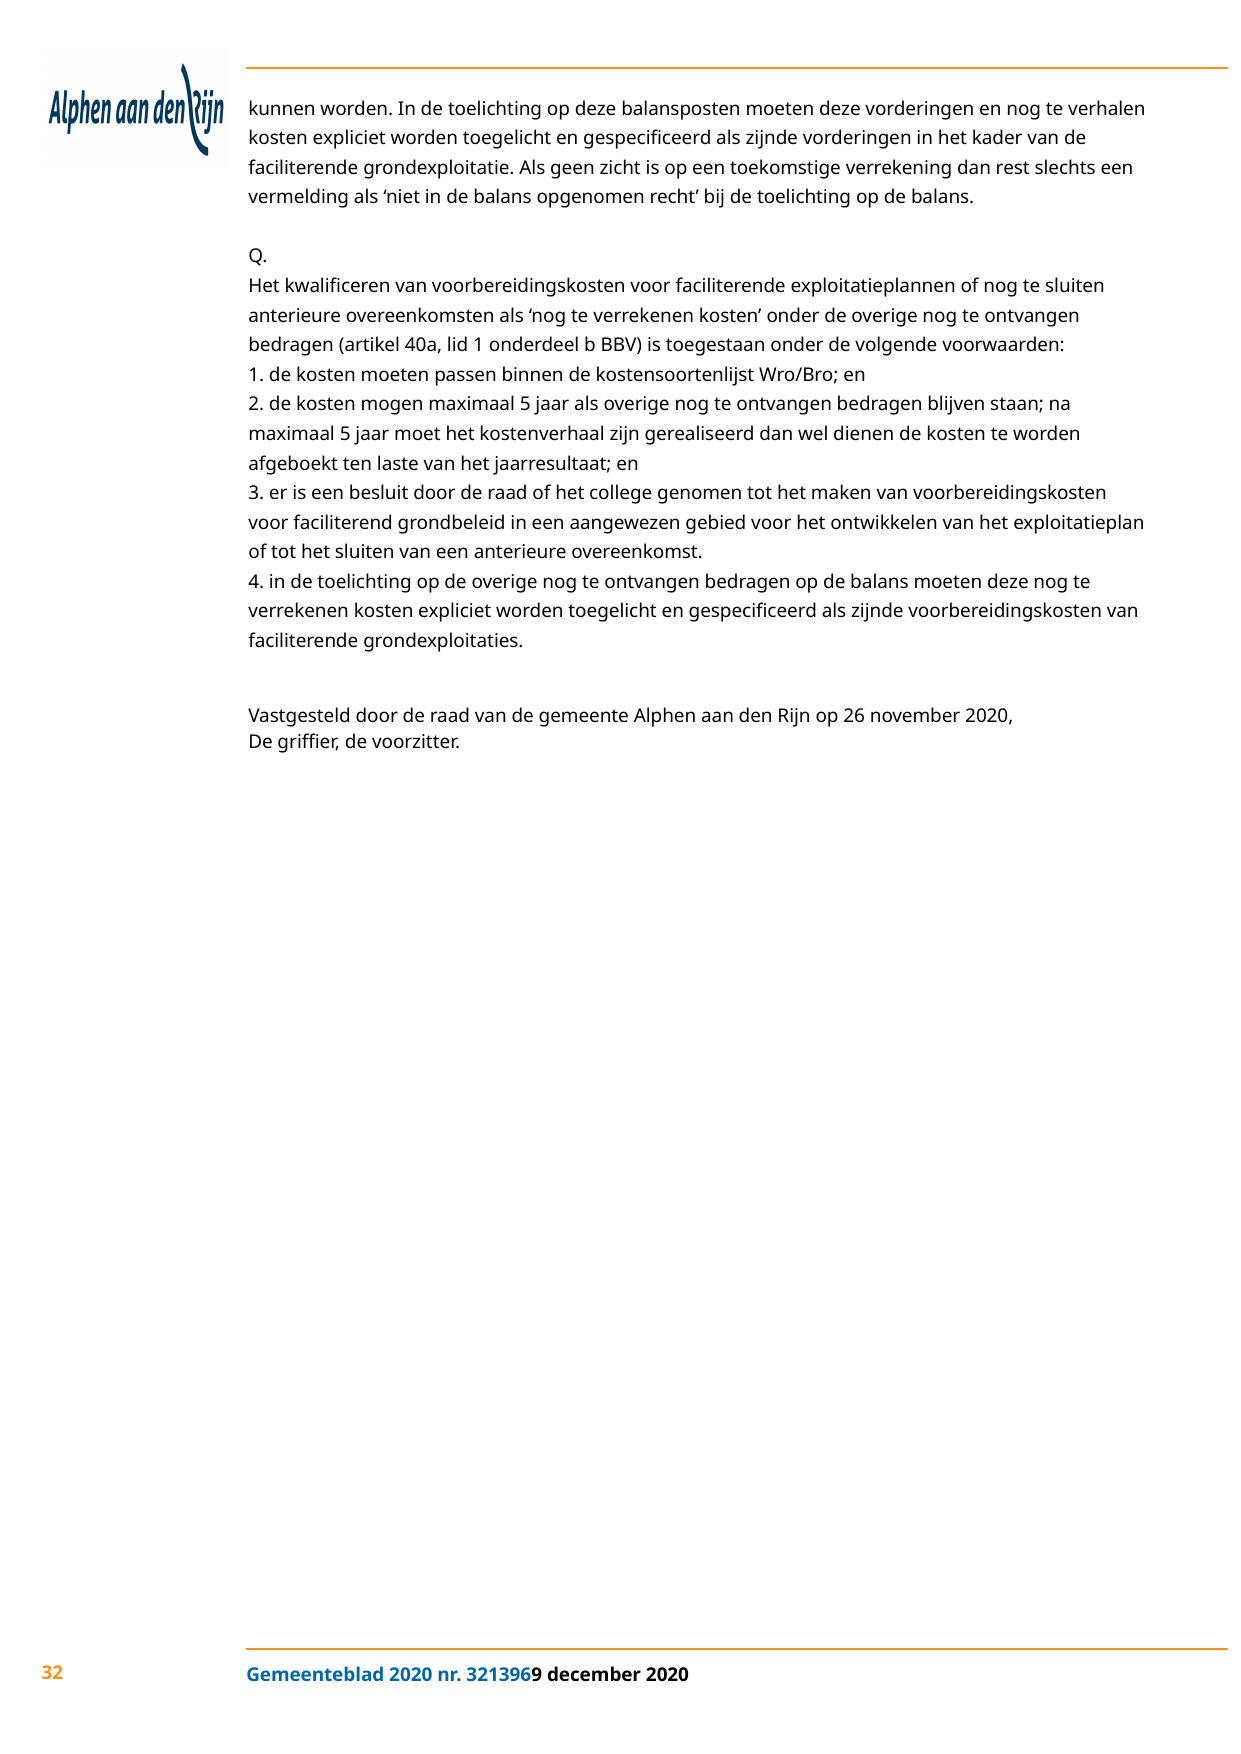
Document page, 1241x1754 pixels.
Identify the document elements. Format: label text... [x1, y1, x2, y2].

text 3. er is een besluit door de raad of het college genomen tot het maken van voorbereidingskosten voor faciliterend grondbeleid in een aangewezen gebied voor het ontwikkelen van het exploitatieplan of tot het sluiten van een anterieure overeenkomst. [248, 479, 1152, 564]
text Vastgesteld door de raad van de gemeente Alphen aan den Rijn op 26 november 2020, [248, 702, 1152, 728]
text Q. [248, 243, 1152, 268]
picture [41, 47, 231, 172]
text 1. de kosten moeten passen binnen de kostensoortenlijst Wro/Bro; en [248, 361, 1152, 387]
text De griffier, de voorzitter. [248, 728, 1152, 754]
text kunnen worden. In de toelichting op deze balansposten moeten deze vorderingen en nog te verhalen kosten expliciet worden toegelicht en gespecificeerd als zijnde vorderingen in het kader van de faciliterende grondexploitatie. Als geen zicht is op een toekomstige verrekening dan rest slechts een vermelding als ‘niet in de balans opgenomen recht’ bij de toelichting op de balans. [248, 95, 1152, 209]
text 2. de kosten mogen maximaal 5 jaar als overige nog te ontvangen bedragen blijven staan; na maximaal 5 jaar moet het kostenverhaal zijn gerealiseerd dan wel dienen de kosten te worden afgeboekt ten laste van het jaarresultaat; en [248, 391, 1152, 476]
text 4. in de toelichting op de overige nog te ontvangen bedragen op de balans moeten deze nog te verrekenen kosten expliciet worden toegelicht en gespecificeerd als zijnde voorbereidingskosten van faciliterende grondexploitaties. [248, 568, 1152, 653]
text Het kwalificeren van voorbereidingskosten voor faciliterende exploitatieplannen of nog te sluiten anterieure overeenkomsten als ‘nog te verrekenen kosten’ onder de overige nog te ontvangen bedragen (artikel 40a, lid 1 onderdeel b BBV) is toegestaan onder de volgende voorwaarden: [248, 272, 1152, 357]
